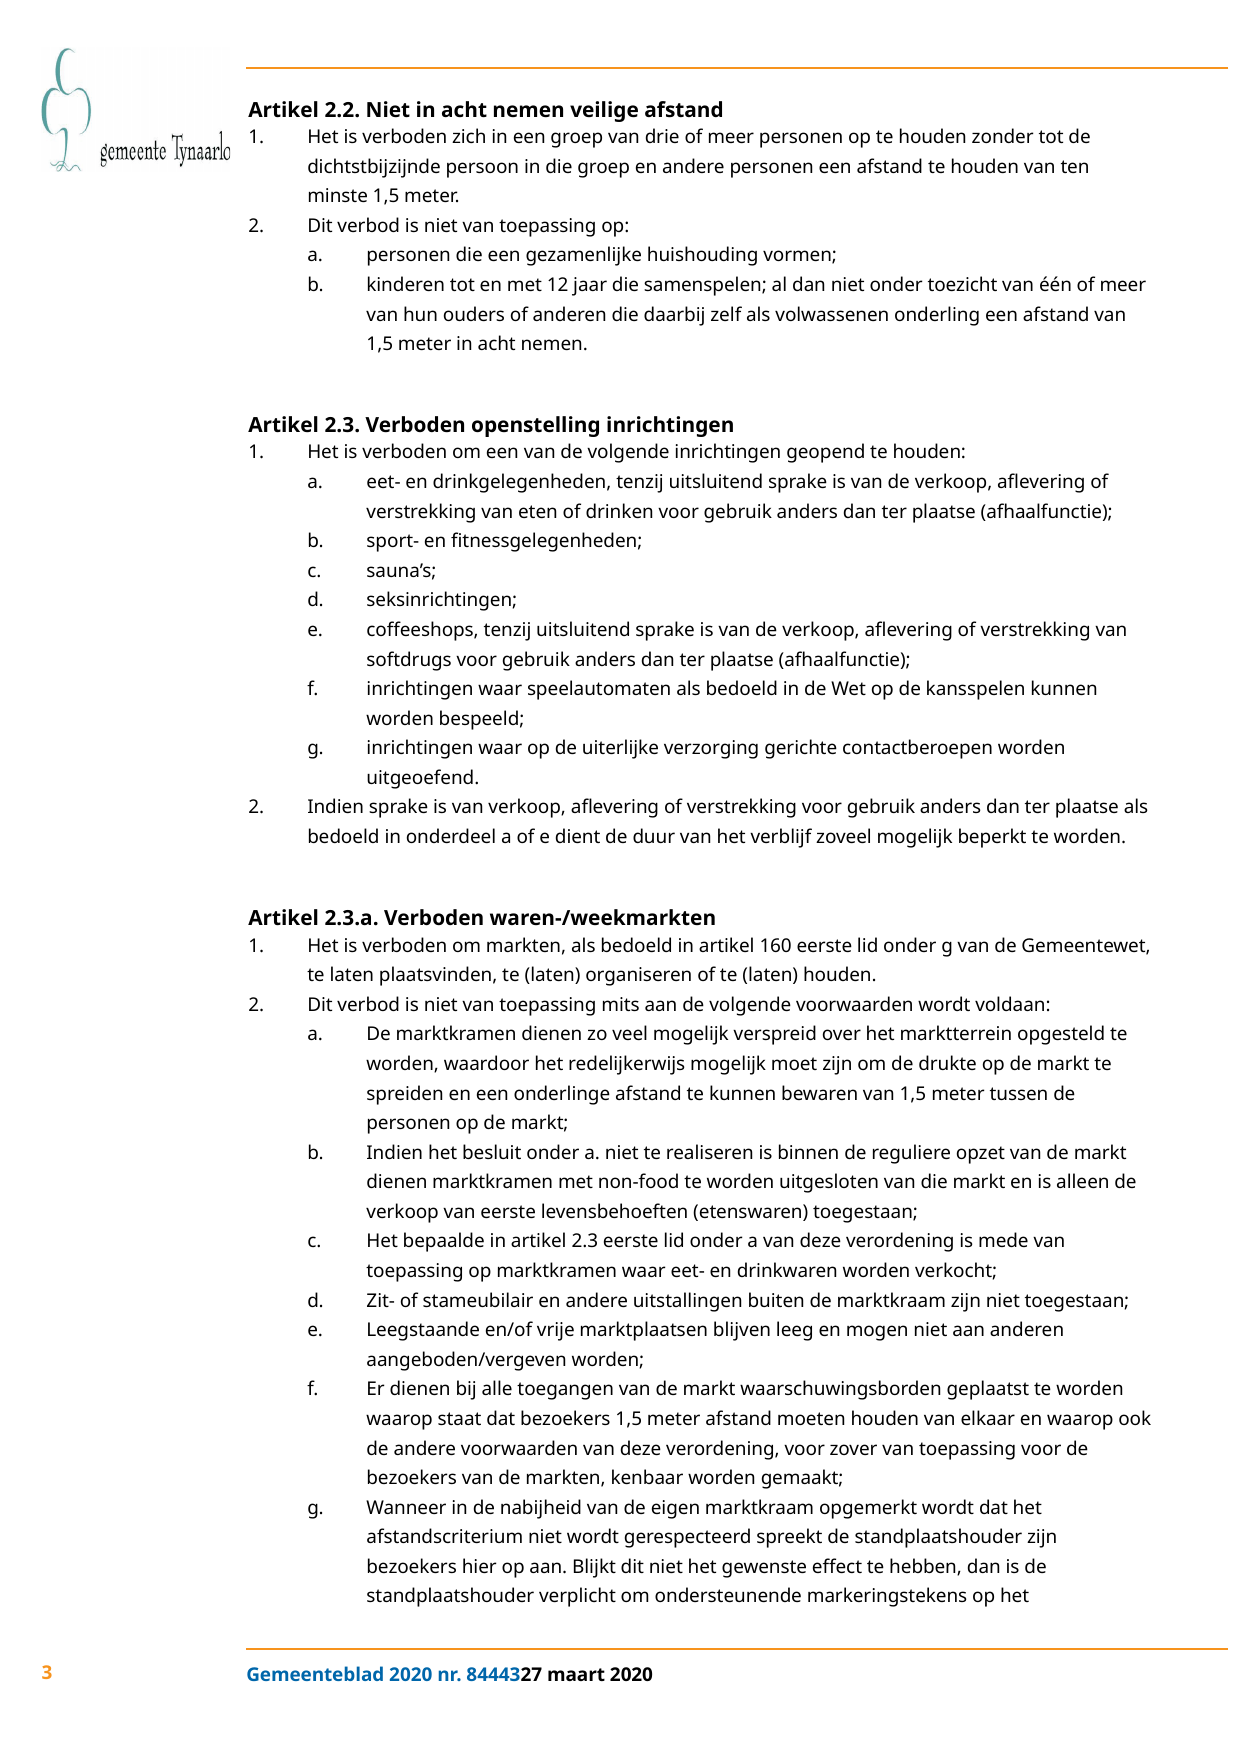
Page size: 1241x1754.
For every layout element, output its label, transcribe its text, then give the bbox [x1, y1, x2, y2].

picture [41, 47, 231, 172]
list Het is verboden zich in een groep van drie of meer personen op te houden zonder tot de dichtstbijzijnde persoon in die groep en andere personen een afstand te houden van ten minste 1,5 meter. [248, 123, 1152, 208]
list Dit verbod is niet van toepassing mits aan de volgende voorwaarden wordt voldaan: [248, 991, 1152, 1017]
list personen die een gezamenlijke huishouding vormen; [307, 242, 1152, 267]
list Zit- of stameubilair en andere uitstallingen buiten de marktkraam zijn niet toegestaan; [307, 1287, 1152, 1312]
text Artikel 2.3.a. Verboden waren-/weekmarkten [248, 903, 1152, 932]
list Het is verboden om markten, als bedoeld in artikel 160 eerste lid onder g van de Gemeentewet, te laten plaatsvinden, te (laten) organiseren of te (laten) houden. [248, 932, 1152, 987]
list Wanneer in de nabijheid van de eigen marktkraam opgemerkt wordt dat het afstandscriterium niet wordt gerespecteerd spreekt de standplaatshouder zijn bezoekers hier op aan. Blijkt dit niet het gewenste effect te hebben, dan is de standplaatshouder verplicht om ondersteunende markeringstekens op het [307, 1494, 1152, 1608]
list Dit verbod is niet van toepassing op: [248, 212, 1152, 238]
list Er dienen bij alle toegangen van de markt waarschuwingsborden geplaatst te worden waarop staat dat bezoekers 1,5 meter afstand moeten houden van elkaar en waarop ook de andere voorwaarden van deze verordening, voor zover van toepassing voor de bezoekers van de markten, kenbaar worden gemaakt; [307, 1376, 1152, 1490]
list inrichtingen waar op de uiterlijke verzorging gerichte contactberoepen worden uitgeoefend. [307, 734, 1152, 790]
text Artikel 2.2. Niet in acht nemen veilige afstand [248, 95, 1152, 123]
list coffeeshops, tenzij uitsluitend sprake is van de verkoop, aflevering of verstrekking van softdrugs voor gebruik anders dan ter plaatse (afhaalfunctie); [307, 616, 1152, 672]
list inrichtingen waar speelautomaten als bedoeld in de Wet op de kansspelen kunnen worden bespeeld; [307, 675, 1152, 731]
list Het bepaalde in artikel 2.3 eerste lid onder a van deze verordening is mede van toepassing op marktkramen waar eet- en drinkwaren worden verkocht; [307, 1228, 1152, 1283]
text Artikel 2.3. Verboden openstelling inrichtingen [248, 410, 1152, 439]
list Indien sprake is van verkoop, aflevering of verstrekking voor gebruik anders dan ter plaatse als bedoeld in onderdeel a of e dient de duur van het verblijf zoveel mogelijk beperkt te worden. [248, 794, 1152, 849]
list eet- en drinkgelegenheden, tenzij uitsluitend sprake is van de verkoop, aflevering of verstrekking van eten of drinken voor gebruik anders dan ter plaatse (afhaalfunctie); [307, 468, 1152, 524]
list seksinrichtingen; [307, 587, 1152, 612]
list sport- en fitnessgelegenheden; [307, 527, 1152, 553]
list Het is verboden om een van de volgende inrichtingen geopend te houden: [248, 439, 1152, 464]
list De marktkramen dienen zo veel mogelijk verspreid over het marktterrein opgesteld te worden, waardoor het redelijkerwijs mogelijk moet zijn om de drukte op de markt te spreiden en een onderlinge afstand te kunnen bewaren van 1,5 meter tussen de personen op de markt; [307, 1021, 1152, 1135]
list Indien het besluit onder a. niet te realiseren is binnen de reguliere opzet van de markt dienen marktkramen met non-food te worden uitgesloten van die markt en is alleen de verkoop van eerste levensbehoeften (etenswaren) toegestaan; [307, 1139, 1152, 1224]
list kinderen tot en met 12 jaar die samenspelen; al dan niet onder toezicht van één of meer van hun ouders of anderen die daarbij zelf als volwassenen onderling een afstand van 1,5 meter in acht nemen. [307, 271, 1152, 356]
list sauna’s; [307, 557, 1152, 583]
list Leegstaande en/of vrije marktplaatsen blijven leeg en mogen niet aan anderen aangeboden/vergeven worden; [307, 1316, 1152, 1372]
